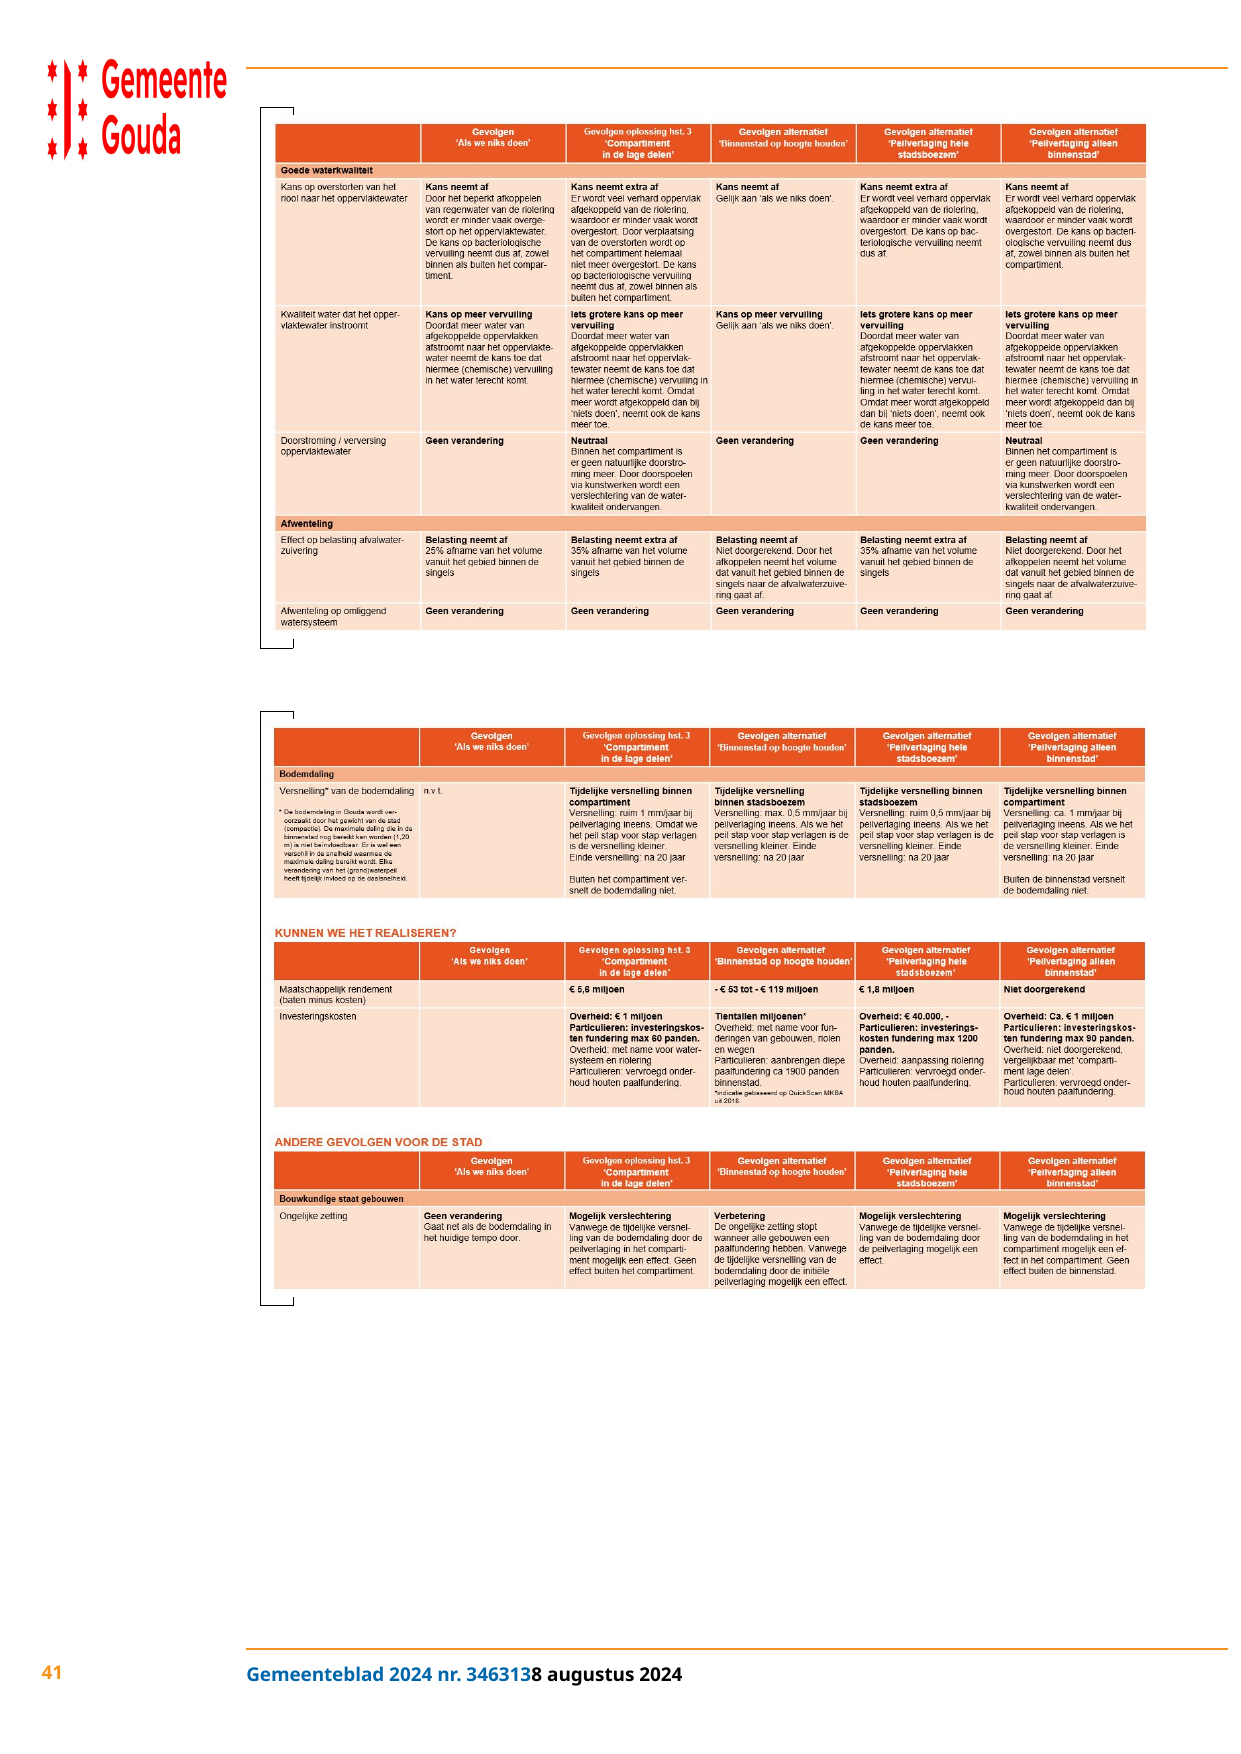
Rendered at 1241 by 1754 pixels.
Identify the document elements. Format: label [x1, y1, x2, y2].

picture [41, 47, 231, 172]
picture [268, 115, 1155, 639]
picture [268, 719, 1155, 1297]
